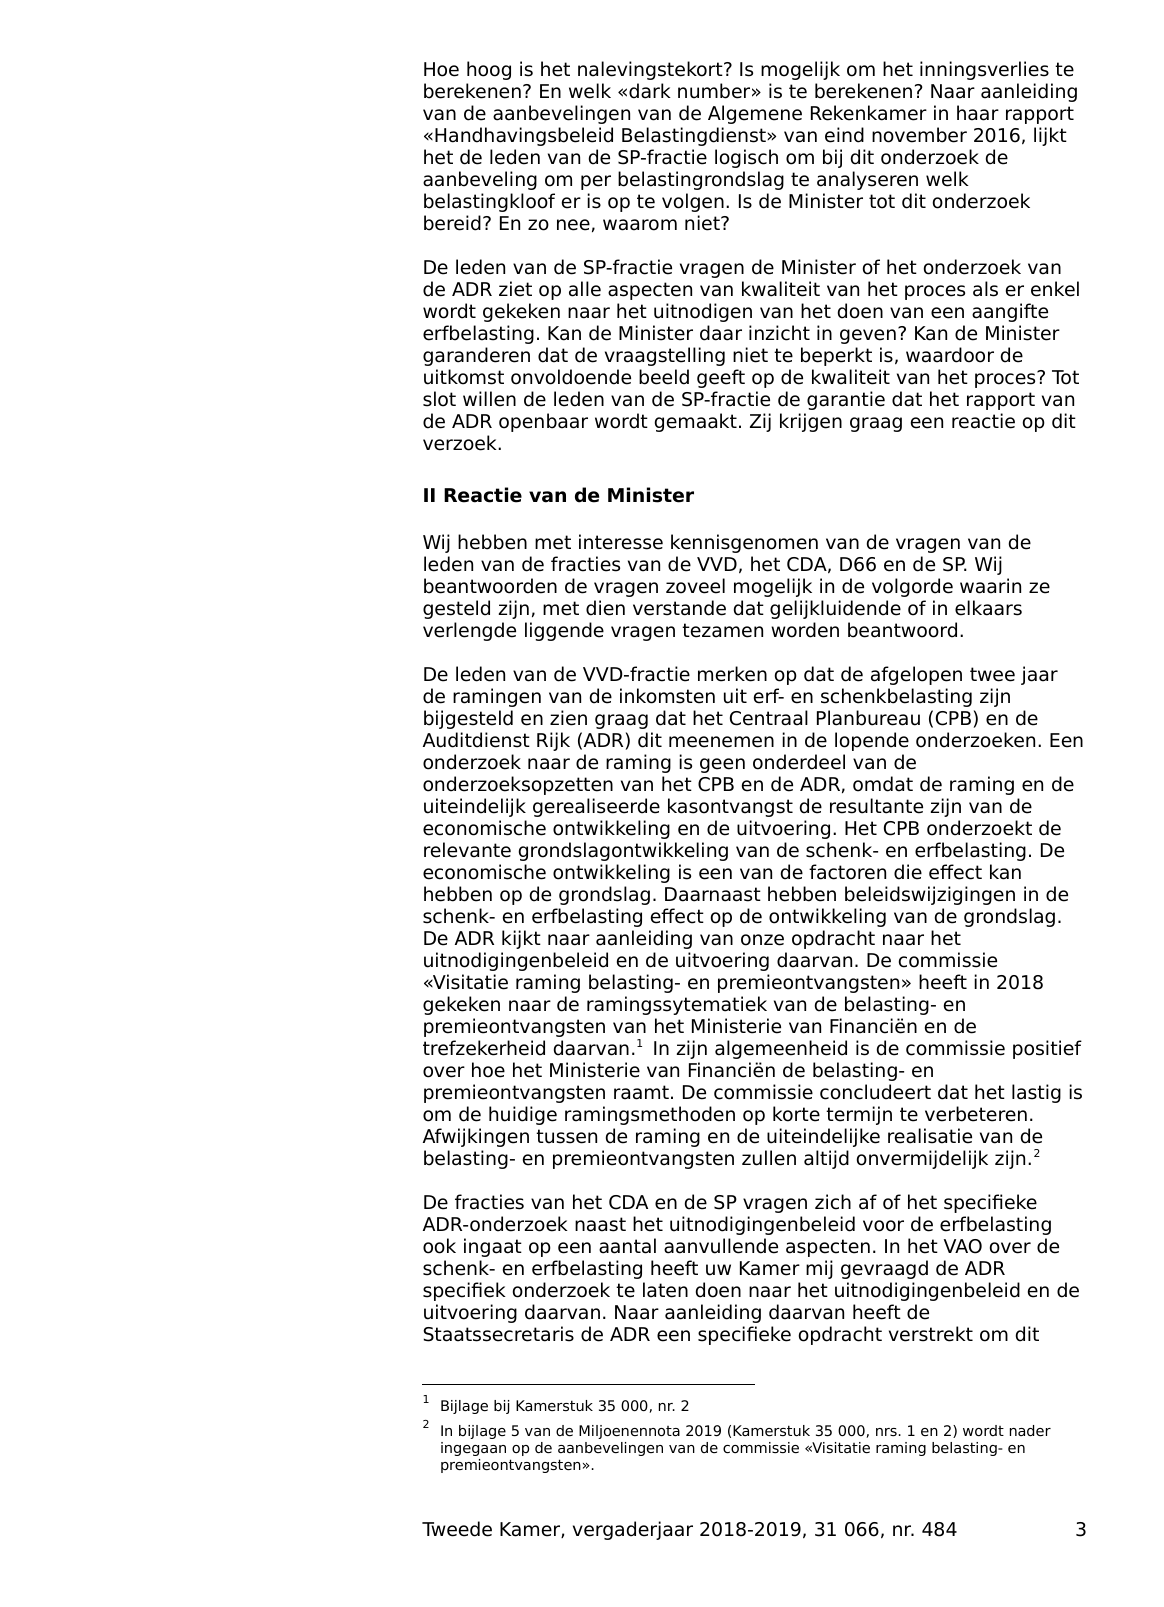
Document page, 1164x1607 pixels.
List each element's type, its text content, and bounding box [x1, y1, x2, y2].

subtitle II Reactie van de Minister [422, 485, 1087, 507]
text Bijlage bij Kamerstuk 35 000, nr. 2 [422, 1393, 1087, 1416]
text In bijlage 5 van de Miljoenennota 2019 (Kamerstuk 35 000, nrs. 1 en 2) wordt nader ingegaan op de aanbevelingen van de commissie «Visitatie raming belasting- en premieontvangsten». [422, 1418, 1087, 1474]
text De fracties van het CDA en de SP vragen zich af of het specifieke ADR-onderzoek naast het uitnodigingenbeleid voor de erfbelasting ook ingaat op een aantal aanvullende aspecten. In het VAO over de schenk- en erfbelasting heeft uw Kamer mij gevraagd de ADR specifiek onderzoek te laten doen naar het uitnodigingenbeleid en de uitvoering daarvan. Naar aanleiding daarvan heeft de Staatssecretaris de ADR een specifieke opdracht verstrekt om dit [422, 1192, 1087, 1346]
text Wij hebben met interesse kennisgenomen van de vragen van de leden van de fracties van de VVD, het CDA, D66 en de SP. Wij beantwoorden de vragen zoveel mogelijk in de volgorde waarin ze gesteld zijn, met dien verstande dat gelijkluidende of in elkaars verlengde liggende vragen tezamen worden beantwoord. [422, 532, 1087, 642]
text De leden van de VVD-fractie merken op dat de afgelopen twee jaar de ramingen van de inkomsten uit erf- en schenkbelasting zijn bijgesteld en zien graag dat het Centraal Planbureau (CPB) en de Auditdienst Rijk (ADR) dit meenemen in de lopende onderzoeken. Een onderzoek naar de raming is geen onderdeel van de onderzoeksopzetten van het CPB en de ADR, omdat de raming en de uiteindelijk gerealiseerde kasontvangst de resultante zijn van de economische ontwikkeling en de uitvoering. Het CPB onderzoekt de relevante grondslagontwikkeling van de schenk- en erfbelasting. De economische ontwikkeling is een van de factoren die effect kan hebben op de grondslag. Daarnaast hebben beleidswijzigingen in de schenk- en erfbelasting effect op de ontwikkeling van de grondslag. De ADR kijkt naar aanleiding van onze opdracht naar het uitnodigingenbeleid en de uitvoering daarvan. De commissie «Visitatie raming belasting- en premieontvangsten» heeft in 2018 gekeken naar de ramingssytematiek van de belasting- en premieontvangsten van het Ministerie van Financiën en de trefzekerheid daarvan. In zijn algemeenheid is de commissie positief over hoe het Ministerie van Financiën de belasting- en premieontvangsten raamt. De commissie concludeert dat het lastig is om de huidige ramingsmethoden op korte termijn te verbeteren. Afwijkingen tussen de raming en de uiteindelijke realisatie van de belasting- en premieontvangsten zullen altijd onvermijdelijk zijn. [422, 664, 1087, 1169]
text De leden van de SP-fractie vragen de Minister of het onderzoek van de ADR ziet op alle aspecten van kwaliteit van het proces als er enkel wordt gekeken naar het uitnodigen van het doen van een aangifte erfbelasting. Kan de Minister daar inzicht in geven? Kan de Minister garanderen dat de vraagstelling niet te beperkt is, waardoor de uitkomst onvoldoende beeld geeft op de kwaliteit van het proces? Tot slot willen de leden van de SP-fractie de garantie dat het rapport van de ADR openbaar wordt gemaakt. Zij krijgen graag een reactie op dit verzoek. [422, 257, 1087, 455]
text Hoe hoog is het nalevingstekort? Is mogelijk om het inningsverlies te berekenen? En welk «dark number» is te berekenen? Naar aanleiding van de aanbevelingen van de Algemene Rekenkamer in haar rapport «Handhavingsbeleid Belastingdienst» van eind november 2016, lijkt het de leden van de SP-fractie logisch om bij dit onderzoek de aanbeveling om per belastingrondslag te analyseren welk belastingkloof er is op te volgen. Is de Minister tot dit onderzoek bereid? En zo nee, waarom niet? [422, 59, 1087, 235]
